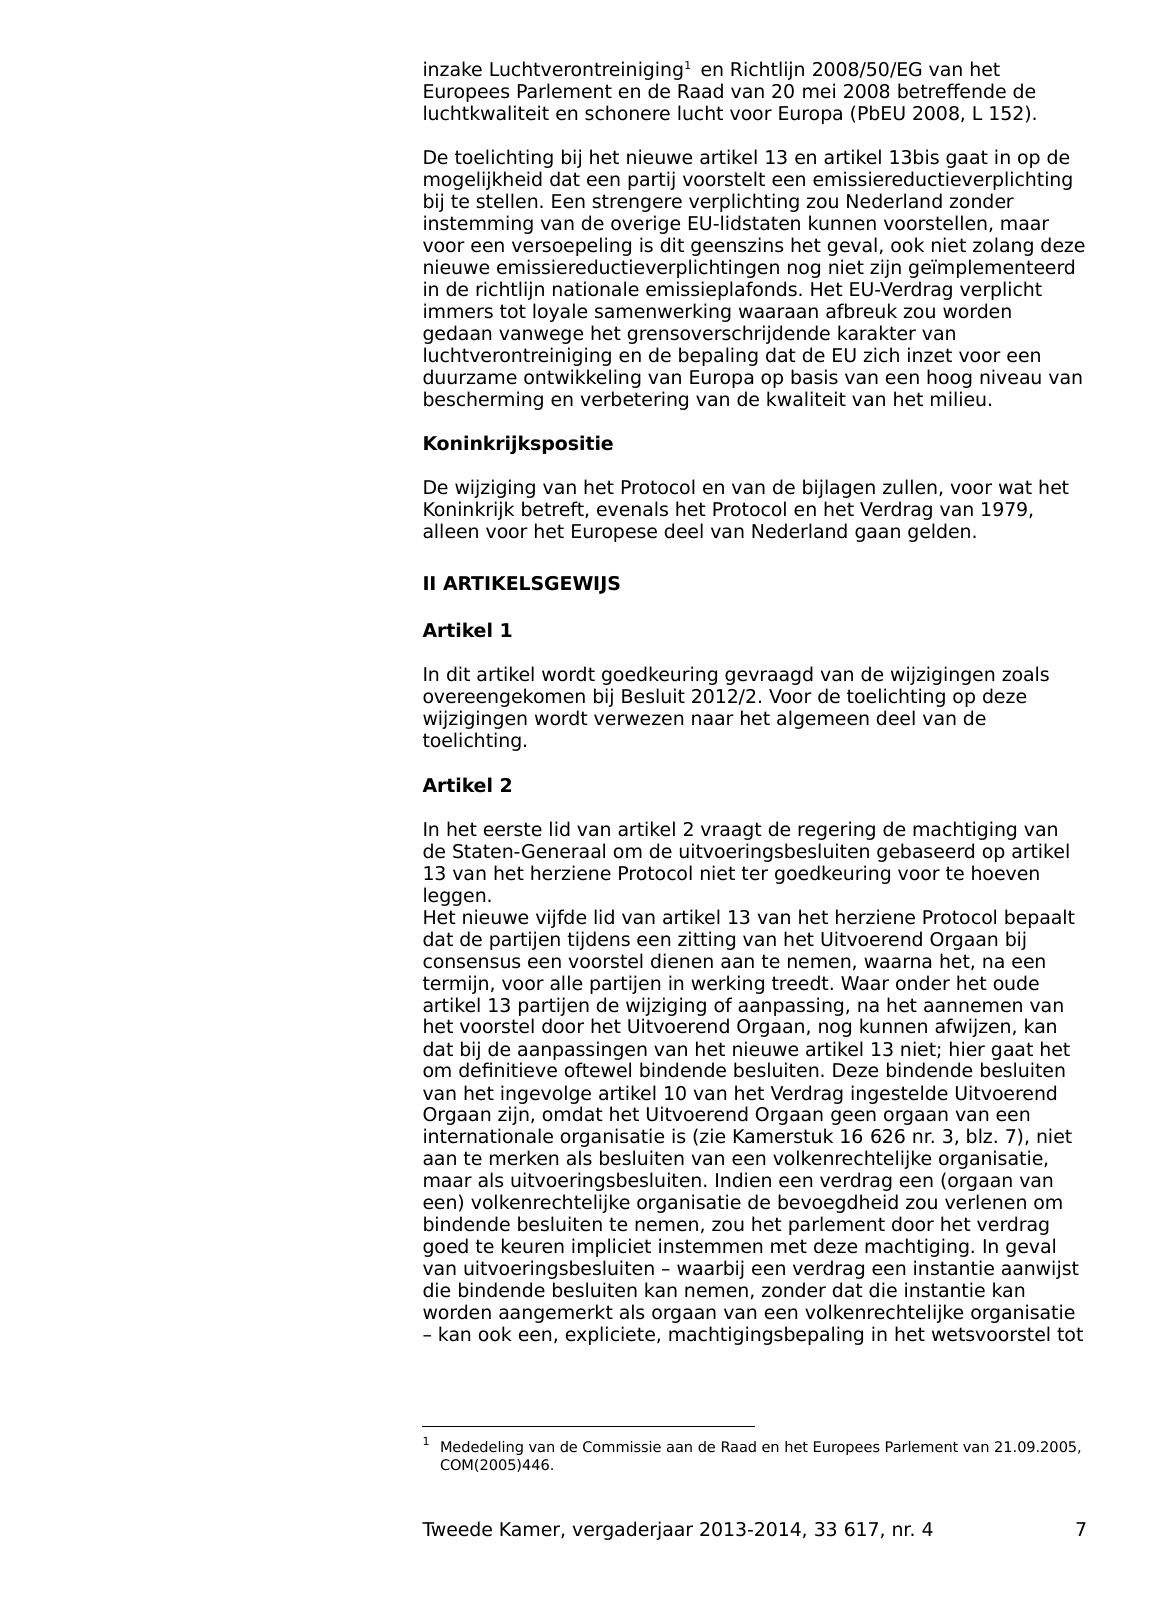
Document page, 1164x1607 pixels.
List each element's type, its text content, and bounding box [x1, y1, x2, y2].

text In het eerste lid van artikel 2 vraagt de regering de machtiging van de Staten-Generaal om de uitvoeringsbesluiten gebaseerd op artikel 13 van het herziene Protocol niet ter goedkeuring voor te hoeven leggen. [422, 819, 1087, 907]
text inzake Luchtverontreiniging en Richtlijn 2008/50/EG van het Europees Parlement en de Raad van 20 mei 2008 betreffende de luchtkwaliteit en schonere lucht voor Europa (PbEU 2008, L 152). [422, 59, 1087, 125]
text De wijziging van het Protocol en van de bijlagen zullen, voor wat het Koninkrijk betreft, evenals het Protocol en het Verdrag van 1979, alleen voor het Europese deel van Nederland gaan gelden. [422, 477, 1087, 543]
text Het nieuwe vijfde lid van artikel 13 van het herziene Protocol bepaalt dat de partijen tijdens een zitting van het Uitvoerend Orgaan bij consensus een voorstel dienen aan te nemen, waarna het, na een termijn, voor alle partijen in werking treedt. Waar onder het oude artikel 13 partijen de wijziging of aanpassing, na het aannemen van het voorstel door het Uitvoerend Orgaan, nog kunnen afwijzen, kan dat bij de aanpassingen van het nieuwe artikel 13 niet; hier gaat het om definitieve oftewel bindende besluiten. Deze bindende besluiten van het ingevolge artikel 10 van het Verdrag ingestelde Uitvoerend Orgaan zijn, omdat het Uitvoerend Orgaan geen orgaan van een internationale organisatie is (zie Kamerstuk 16 626 nr. 3, blz. 7), niet aan te merken als besluiten van een volkenrechtelijke organisatie, maar als uitvoeringsbesluiten. Indien een verdrag een (orgaan van een) volkenrechtelijke organisatie de bevoegdheid zou verlenen om bindende besluiten te nemen, zou het parlement door het verdrag goed te keuren impliciet instemmen met deze machtiging. In geval van uitvoeringsbesluiten – waarbij een verdrag een instantie aanwijst die bindende besluiten kan nemen, zonder dat die instantie kan worden aangemerkt als orgaan van een volkenrechtelijke organisatie – kan ook een, expliciete, machtigingsbepaling in het wetsvoorstel tot [422, 907, 1087, 1346]
subtitle II ARTIKELSGEWIJS [422, 573, 1087, 595]
text In dit artikel wordt goedkeuring gevraagd van de wijzigingen zoals overeengekomen bij Besluit 2012/2. Voor de toelichting op deze wijzigingen wordt verwezen naar het algemeen deel van de toelichting. [422, 664, 1087, 752]
text De toelichting bij het nieuwe artikel 13 en artikel 13bis gaat in op de mogelijkheid dat een partij voorstelt een emissiereductieverplichting bij te stellen. Een strengere verplichting zou Nederland zonder instemming van de overige EU-lidstaten kunnen voorstellen, maar voor een versoepeling is dit geenszins het geval, ook niet zolang deze nieuwe emissiereductieverplichtingen nog niet zijn geïmplementeerd in de richtlijn nationale emissieplafonds. Het EU-Verdrag verplicht immers tot loyale samenwerking waaraan afbreuk zou worden gedaan vanwege het grensoverschrijdende karakter van luchtverontreiniging en de bepaling dat de EU zich inzet voor een duurzame ontwikkeling van Europa op basis van een hoog niveau van bescherming en verbetering van de kwaliteit van het milieu. [422, 147, 1087, 411]
subtitle Artikel 2 [422, 774, 1087, 796]
text Mededeling van de Commissie aan de Raad en het Europees Parlement van 21.09.2005, COM(2005)446. [422, 1435, 1087, 1474]
subtitle Artikel 1 [422, 620, 1087, 642]
subtitle Koninkrijkspositie [422, 433, 1087, 455]
